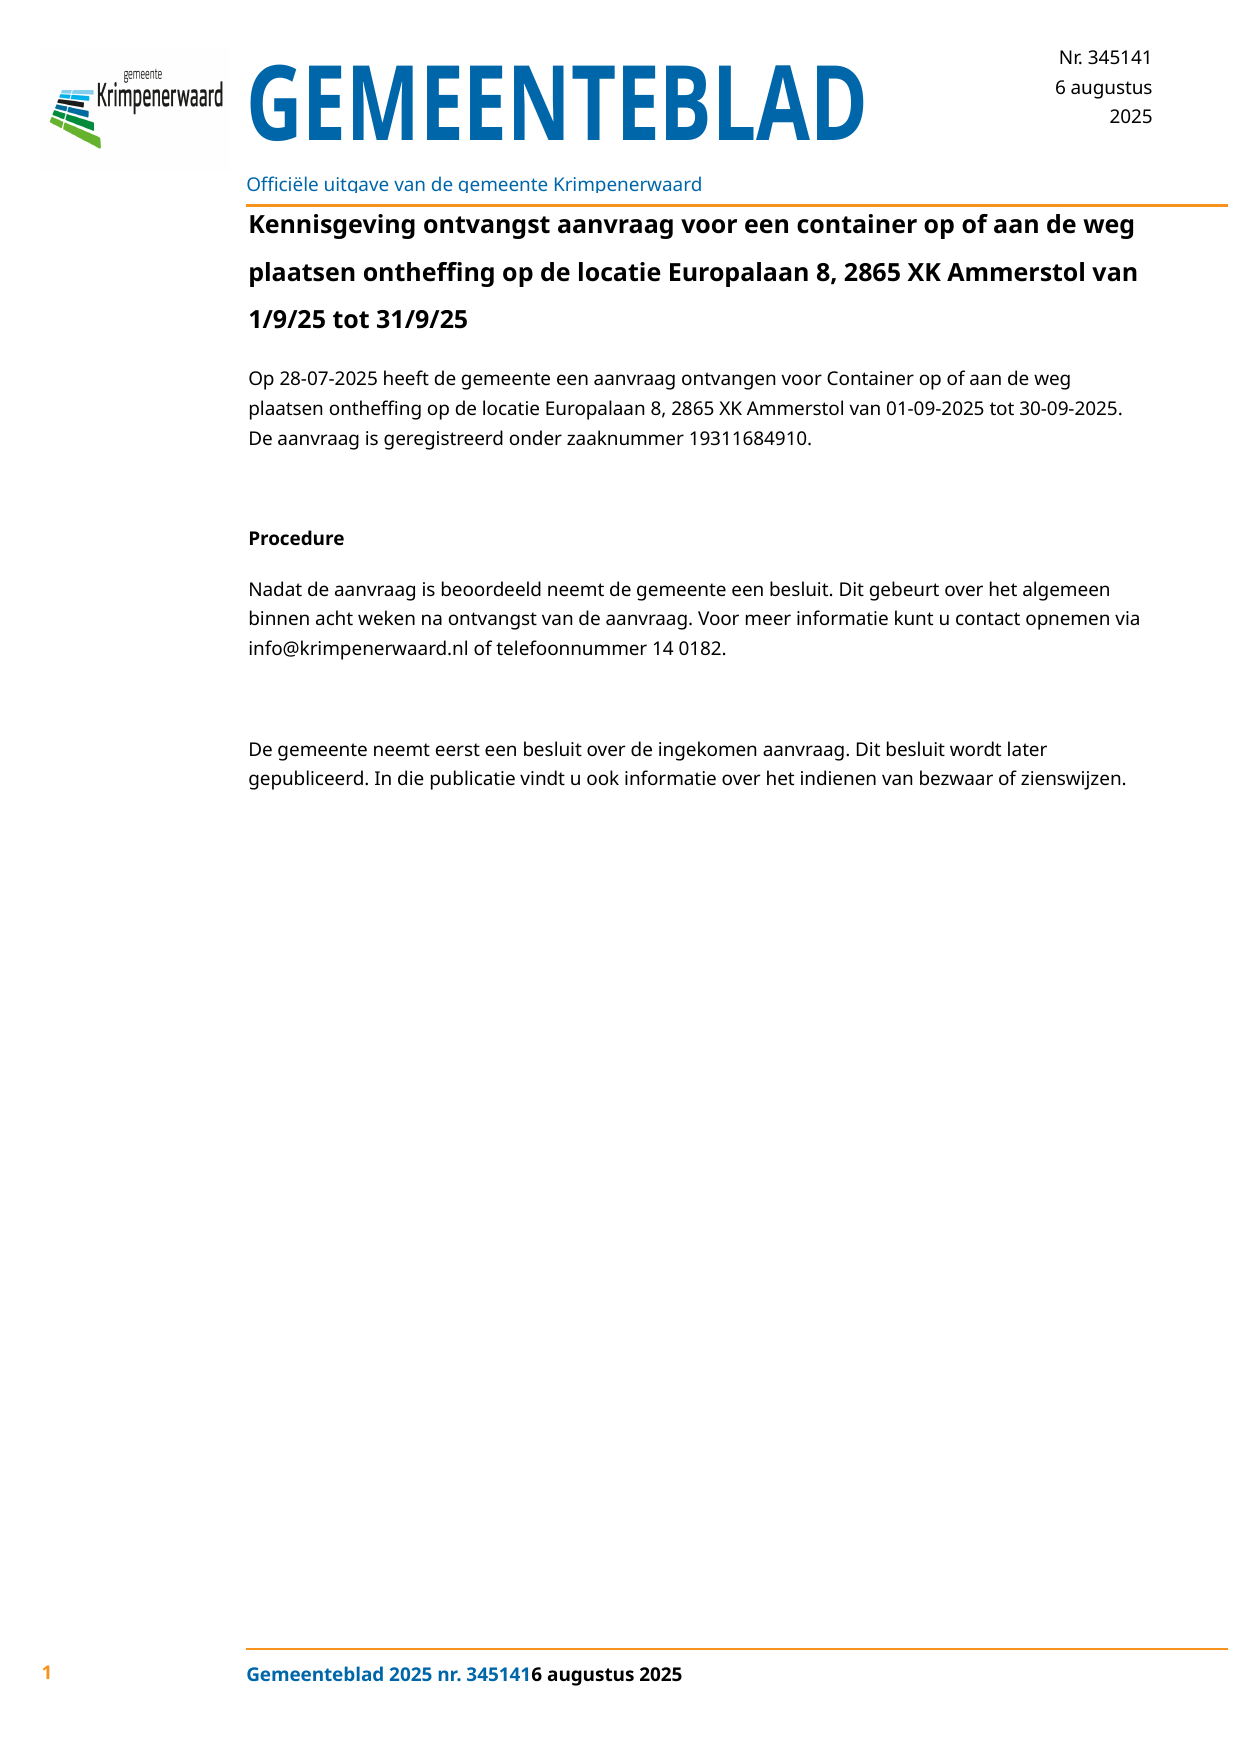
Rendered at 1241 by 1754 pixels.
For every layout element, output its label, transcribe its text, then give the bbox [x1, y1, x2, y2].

text Nadat de aanvraag is beoordeeld neemt de gemeente een besluit. Dit gebeurt over het algemeen binnen acht weken na ontvangst van de aanvraag. Voor meer informatie kunt u contact opnemen via info@krimpenerwaard.nl of telefoonnummer 14 0182. [248, 576, 1152, 661]
text Kennisgeving ontvangst aanvraag voor een container op of aan de weg plaatsen ontheffing op de locatie Europalaan 8, 2865 XK Ammerstol van 1/9/25 tot 31/9/25 [248, 207, 1152, 336]
text Op 28-07-2025 heeft de gemeente een aanvraag ontvangen voor Container op of aan de weg plaatsen ontheffing op de locatie Europalaan 8, 2865 XK Ammerstol van 01-09-2025 tot 30-09-2025. De aanvraag is geregistreerd onder zaaknummer 19311684910. [248, 366, 1152, 450]
picture [41, 47, 231, 172]
text Procedure [248, 526, 1152, 551]
text De gemeente neemt eerst een besluit over de ingekomen aanvraag. Dit besluit wordt later gepubliceerd. In die publicatie vindt u ook informatie over het indienen van bezwaar of zienswijzen. [248, 736, 1152, 791]
